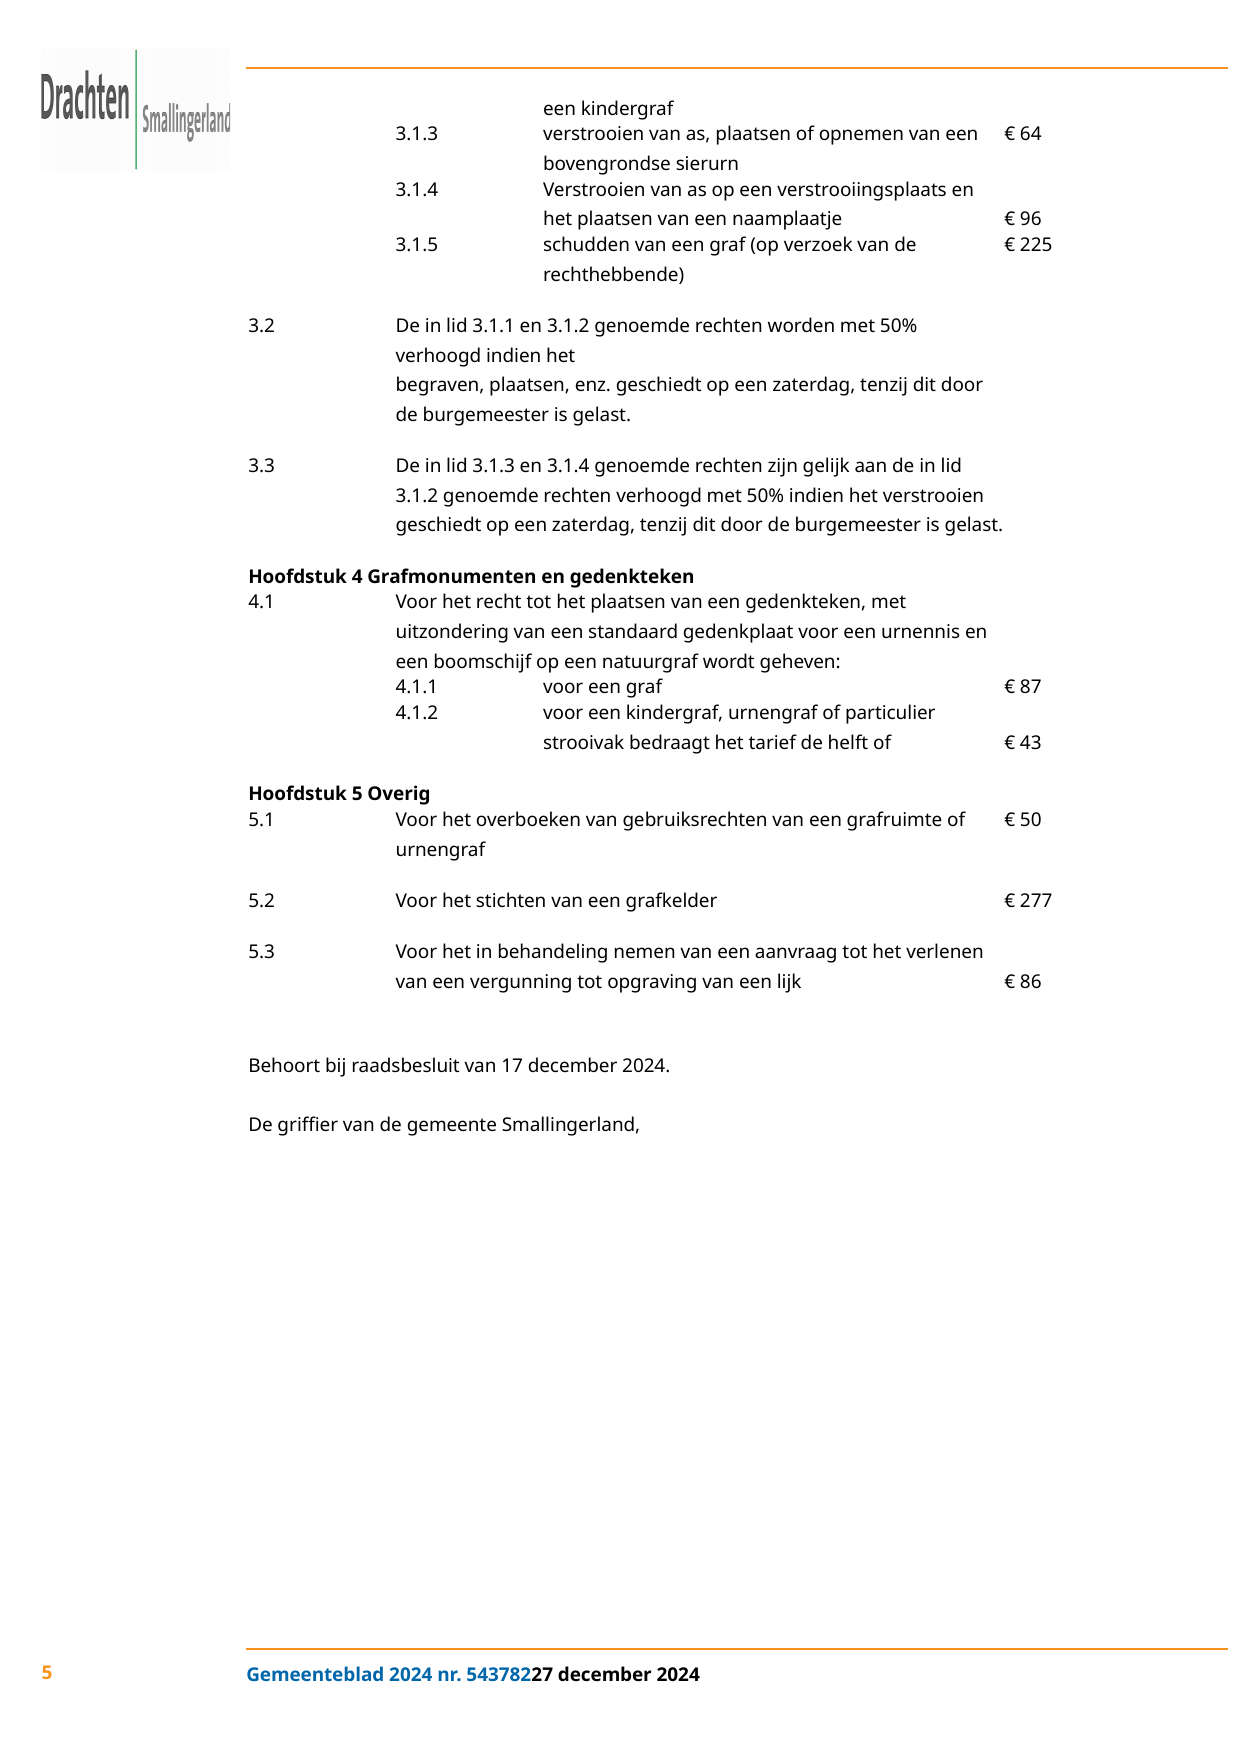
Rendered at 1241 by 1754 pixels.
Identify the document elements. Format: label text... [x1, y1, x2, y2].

table_cell € 96 [1004, 176, 1152, 231]
table_cell [1004, 453, 1152, 537]
table_cell 4.1 [248, 589, 395, 674]
table_cell [543, 286, 1004, 312]
table_cell Voor het stichten van een grafkelder [395, 887, 1004, 913]
table_cell [395, 95, 543, 121]
table_cell € 225 [1004, 231, 1152, 286]
table_cell 3.2 [248, 312, 395, 427]
table_cell [1004, 537, 1152, 563]
table_cell Hoofdstuk 4 Grafmonumenten en gedenkteken [248, 563, 1004, 589]
table_cell 5.2 [248, 887, 395, 913]
table_cell [395, 861, 1004, 887]
table_cell [248, 537, 395, 563]
table_cell [248, 427, 395, 452]
table_cell [1004, 861, 1152, 887]
table_cell [248, 231, 395, 286]
table_cell [248, 699, 395, 755]
table_cell [248, 95, 395, 121]
table_cell Verstrooien van as op een verstrooiingsplaats en het plaatsen van een naamplaatje [543, 176, 1004, 231]
table_cell De in lid 3.1.3 en 3.1.4 genoemde rechten zijn gelijk aan de in lid 3.1.2 genoemde rechten verhoogd met 50% indien het verstrooien geschiedt op een zaterdag, tenzij dit door de burgemeester is gelast. [395, 453, 1004, 537]
table_cell € 277 [1004, 887, 1152, 913]
table_cell € 86 [1004, 939, 1152, 994]
table_cell 3.1.5 [395, 231, 543, 286]
table_cell € 87 [1004, 674, 1152, 699]
table_cell [248, 913, 395, 939]
picture [41, 47, 231, 172]
table_cell Voor het recht tot het plaatsen van een gedenkteken, met uitzondering van een standaard gedenkplaat voor een urnennis en een boomschijf op een natuurgraf wordt geheven: [395, 589, 1004, 674]
text De griffier van de gemeente Smallingerland, [248, 1112, 1152, 1137]
table_cell [1004, 755, 1152, 780]
table_cell [248, 674, 395, 699]
table_cell € 50 [1004, 806, 1152, 861]
table_cell 3.1.3 [395, 121, 543, 176]
table_cell [1004, 913, 1152, 939]
table_cell [248, 861, 395, 887]
table_cell [1004, 95, 1152, 121]
table_cell De in lid 3.1.1 en 3.1.2 genoemde rechten worden met 50% verhoogd indien het begraven, plaatsen, enz. geschiedt op een zaterdag, tenzij dit door de burgemeester is gelast. [395, 312, 1004, 427]
table_cell 5.3 [248, 939, 395, 994]
table_cell verstrooien van as, plaatsen of opnemen van een bovengrondse sierurn [543, 121, 1004, 176]
table_cell [395, 913, 1004, 939]
table_cell [395, 427, 543, 452]
table_cell [1004, 563, 1152, 589]
table_cell een kindergraf [543, 95, 1004, 121]
table_cell [248, 755, 1004, 780]
table_cell voor een graf [543, 674, 1004, 699]
table_cell [248, 121, 395, 176]
table_cell 3.1.4 [395, 176, 543, 231]
table_cell [1004, 427, 1152, 452]
table_cell 4.1.1 [395, 674, 543, 699]
text Behoort bij raadsbesluit van 17 december 2024. [248, 1052, 1152, 1078]
table_cell [543, 427, 1004, 452]
table_cell voor een kindergraf, urnengraf of particulier strooivak bedraagt het tarief de helft of [543, 699, 1004, 755]
table_cell 4.1.2 [395, 699, 543, 755]
table_cell € 64 [1004, 121, 1152, 176]
table_cell 3.3 [248, 453, 395, 537]
table_cell Voor het overboeken van gebruiksrechten van een grafruimte of urnengraf [395, 806, 1004, 861]
table_cell Voor het in behandeling nemen van een aanvraag tot het verlenen van een vergunning tot opgraving van een lijk [395, 939, 1004, 994]
table_cell schudden van een graf (op verzoek van de rechthebbende) [543, 231, 1004, 286]
table_cell [395, 286, 543, 312]
table_cell 5.1 [248, 806, 395, 861]
table_cell [248, 286, 395, 312]
table_cell [1004, 780, 1152, 806]
table_cell Hoofdstuk 5 Overig [248, 780, 1004, 806]
table_cell [1004, 312, 1152, 427]
table_cell [1004, 994, 1152, 1020]
table_cell [1004, 286, 1152, 312]
table_cell [395, 537, 1004, 563]
table_cell [1004, 589, 1152, 674]
table_cell [248, 176, 395, 231]
table_cell [248, 994, 1004, 1020]
table_cell € 43 [1004, 699, 1152, 755]
